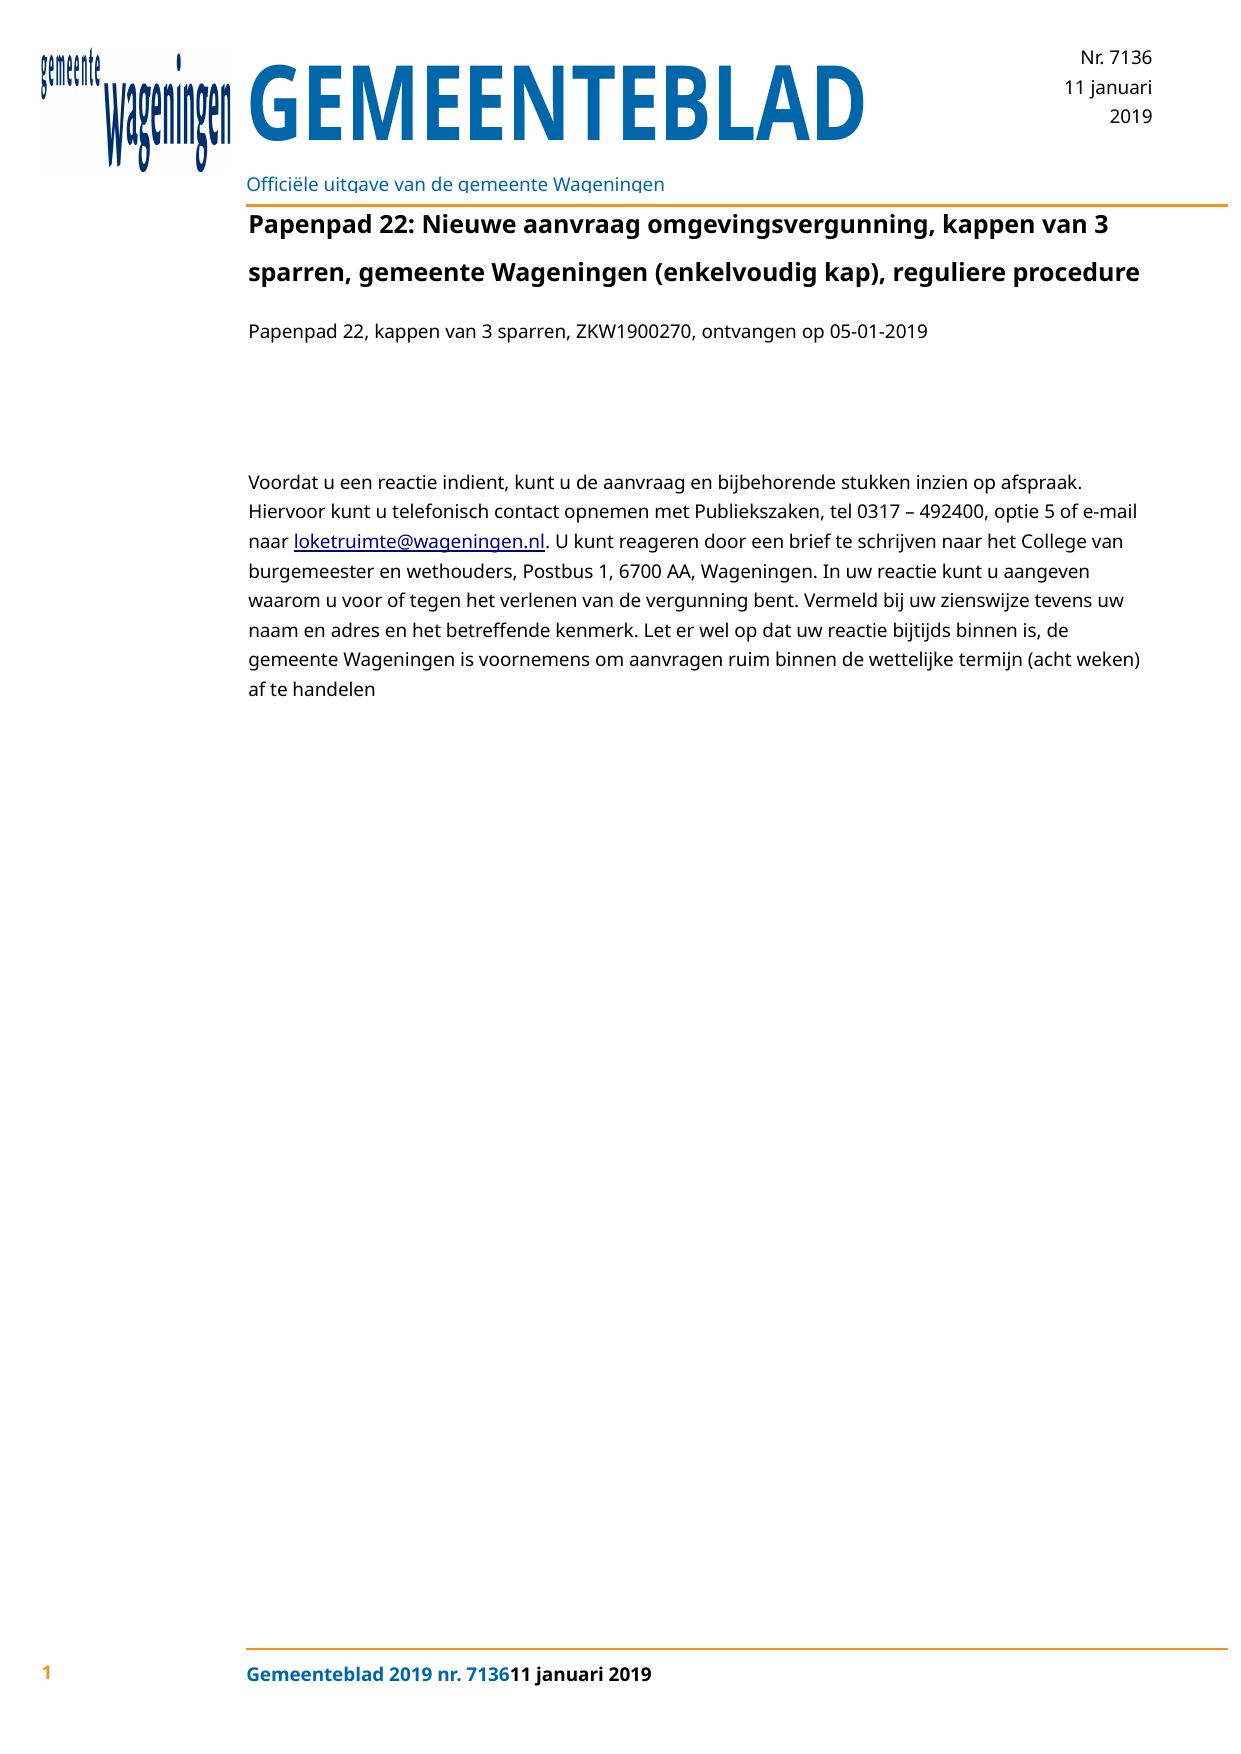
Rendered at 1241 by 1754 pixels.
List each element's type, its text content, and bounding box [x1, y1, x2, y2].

picture [41, 47, 231, 172]
text Papenpad 22, kappen van 3 sparren, ZKW1900270, ontvangen op 05-01-2019 [248, 318, 1152, 344]
text Voordat u een reactie indient, kunt u de aanvraag en bijbehorende stukken inzien op afspraak. Hiervoor kunt u telefonisch contact opnemen met Publiekszaken, tel 0317 – 492400, optie 5 of e-mail naar loketruimte@wageningen.nl. U kunt reageren door een brief te schrijven naar het College van burgemeester en wethouders, Postbus 1, 6700 AA, Wageningen. In uw reactie kunt u aangeven waarom u voor of tegen het verlenen van de vergunning bent. Vermeld bij uw zienswijze tevens uw naam en adres en het betreffende kenmerk. Let er wel op dat uw reactie bijtijds binnen is, de gemeente Wageningen is voornemens om aanvragen ruim binnen de wettelijke termijn (acht weken) af te handelen [248, 469, 1152, 702]
text Papenpad 22: Nieuwe aanvraag omgevingsvergunning, kappen van 3 sparren, gemeente Wageningen (enkelvoudig kap), reguliere procedure [248, 207, 1152, 288]
